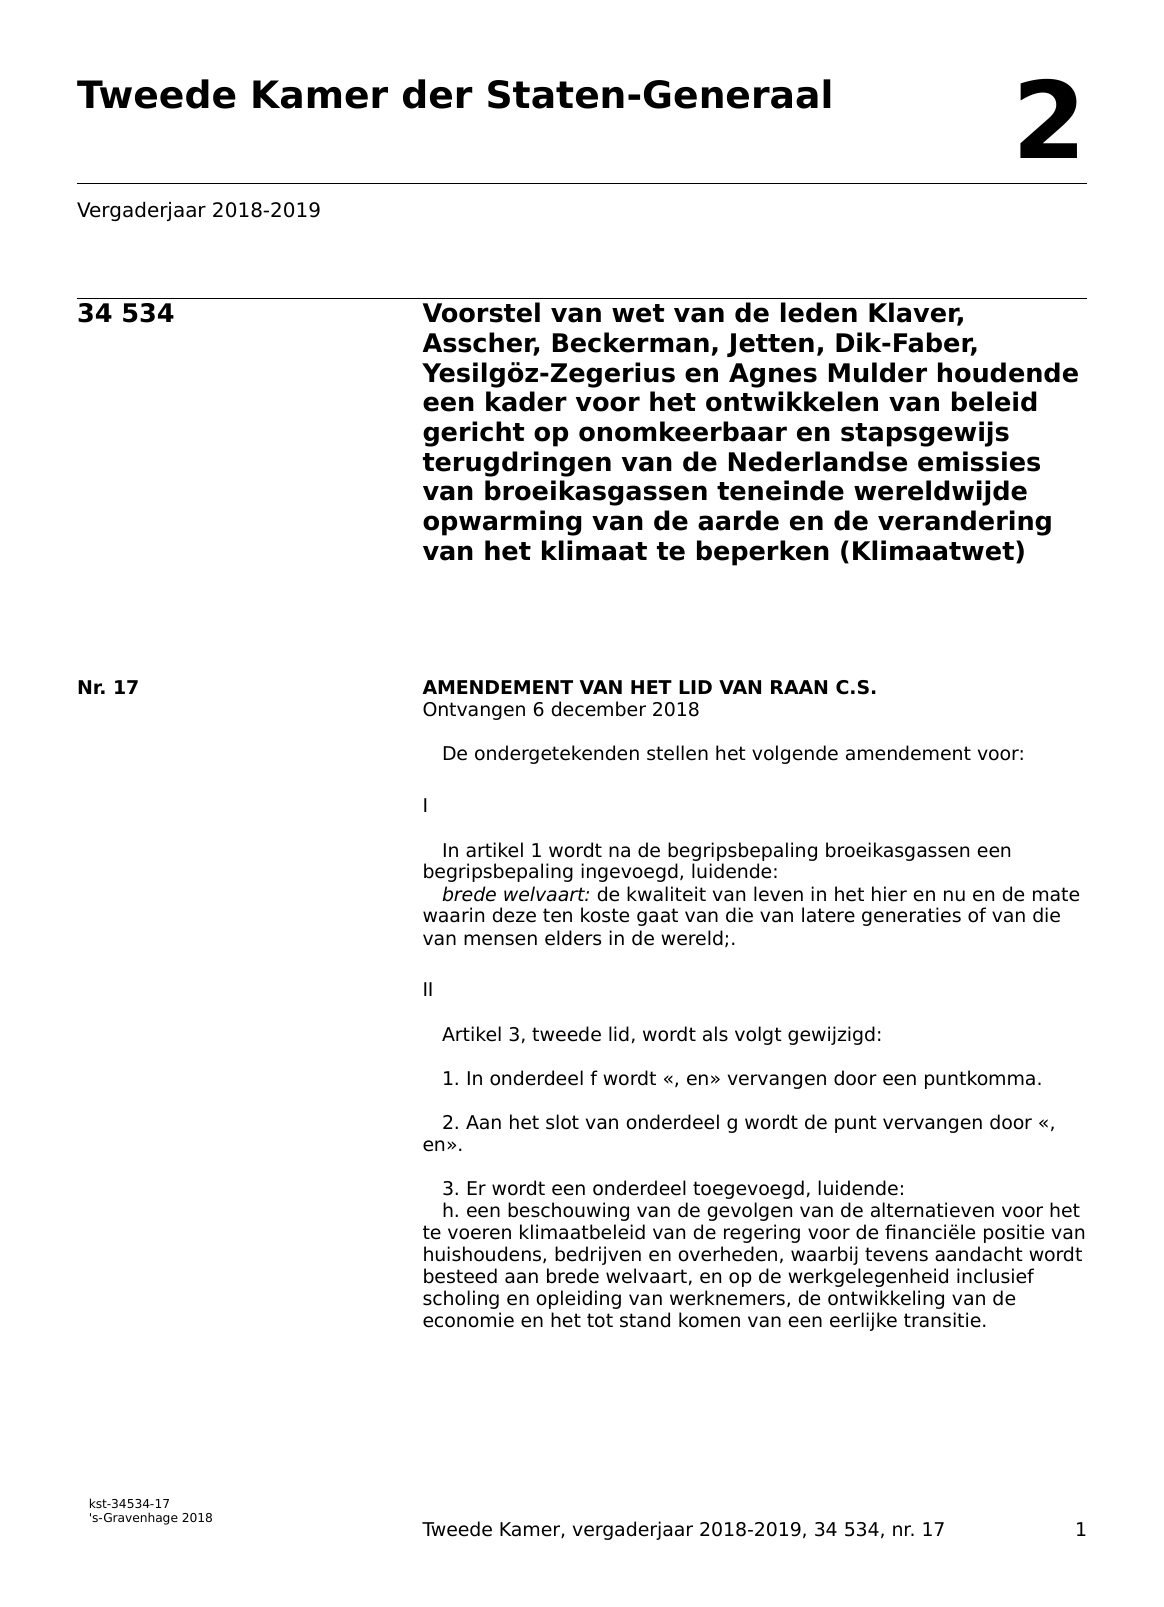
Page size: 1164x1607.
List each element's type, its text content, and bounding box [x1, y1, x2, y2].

table_header 2 [886, 59, 1087, 183]
text brede welvaart: de kwaliteit van leven in het hier en nu en de mate waarin deze ten koste gaat van die van latere generaties of van die van mensen elders in de wereld;. [422, 883, 1087, 949]
text Artikel 3, tweede lid, wordt als volgt gewijzigd: [422, 1023, 1087, 1046]
text h. een beschouwing van de gevolgen van de alternatieven voor het te voeren klimaatbeleid van de regering voor de financiële positie van huishoudens, bedrijven en overheden, waarbij tevens aandacht wordt besteed aan brede welvaart, en op de werkgelegenheid inclusief scholing en opleiding van werknemers, de ontwikkeling van de economie en het tot stand komen van een eerlijke transitie. [422, 1200, 1087, 1332]
subtitle 34 534 Voorstel van wet van de leden Klaver, Asscher, Beckerman, Jetten, Dik-Faber, Yesilgöz-Zegerius en Agnes Mulder houdende een kader voor het ontwikkelen van beleid gericht op onomkeerbaar en stapsgewijs terugdringen van de Nederlandse emissies van broeikasgassen teneinde wereldwijde opwarming van de aarde en de verandering van het klimaat te beperken (Klimaatwet) [77, 299, 1087, 566]
text 2. Aan het slot van onderdeel g wordt de punt vervangen door «, en». [422, 1112, 1087, 1156]
text 's-Gravenhage 2018 [88, 1511, 323, 1525]
text De ondergetekenden stellen het volgende amendement voor: [422, 743, 1087, 765]
text kst-34534-17 [88, 1497, 323, 1511]
subtitle I [422, 795, 1087, 817]
subtitle Nr. 17 AMENDEMENT VAN HET LID VAN RAAN C.S. [77, 677, 1087, 699]
text Ontvangen 6 december 2018 [422, 699, 1087, 721]
text 3. Er wordt een onderdeel toegevoegd, luidende: [422, 1178, 1087, 1200]
table_cell Vergaderjaar 2018-2019 [77, 184, 1087, 298]
subtitle II [422, 979, 1087, 1001]
text 1. In onderdeel f wordt «, en» vervangen door een puntkomma. [422, 1068, 1087, 1090]
table_header Tweede Kamer der Staten-Generaal [77, 59, 886, 183]
text In artikel 1 wordt na de begripsbepaling broeikasgassen een begripsbepaling ingevoegd, luidende: [422, 839, 1087, 883]
